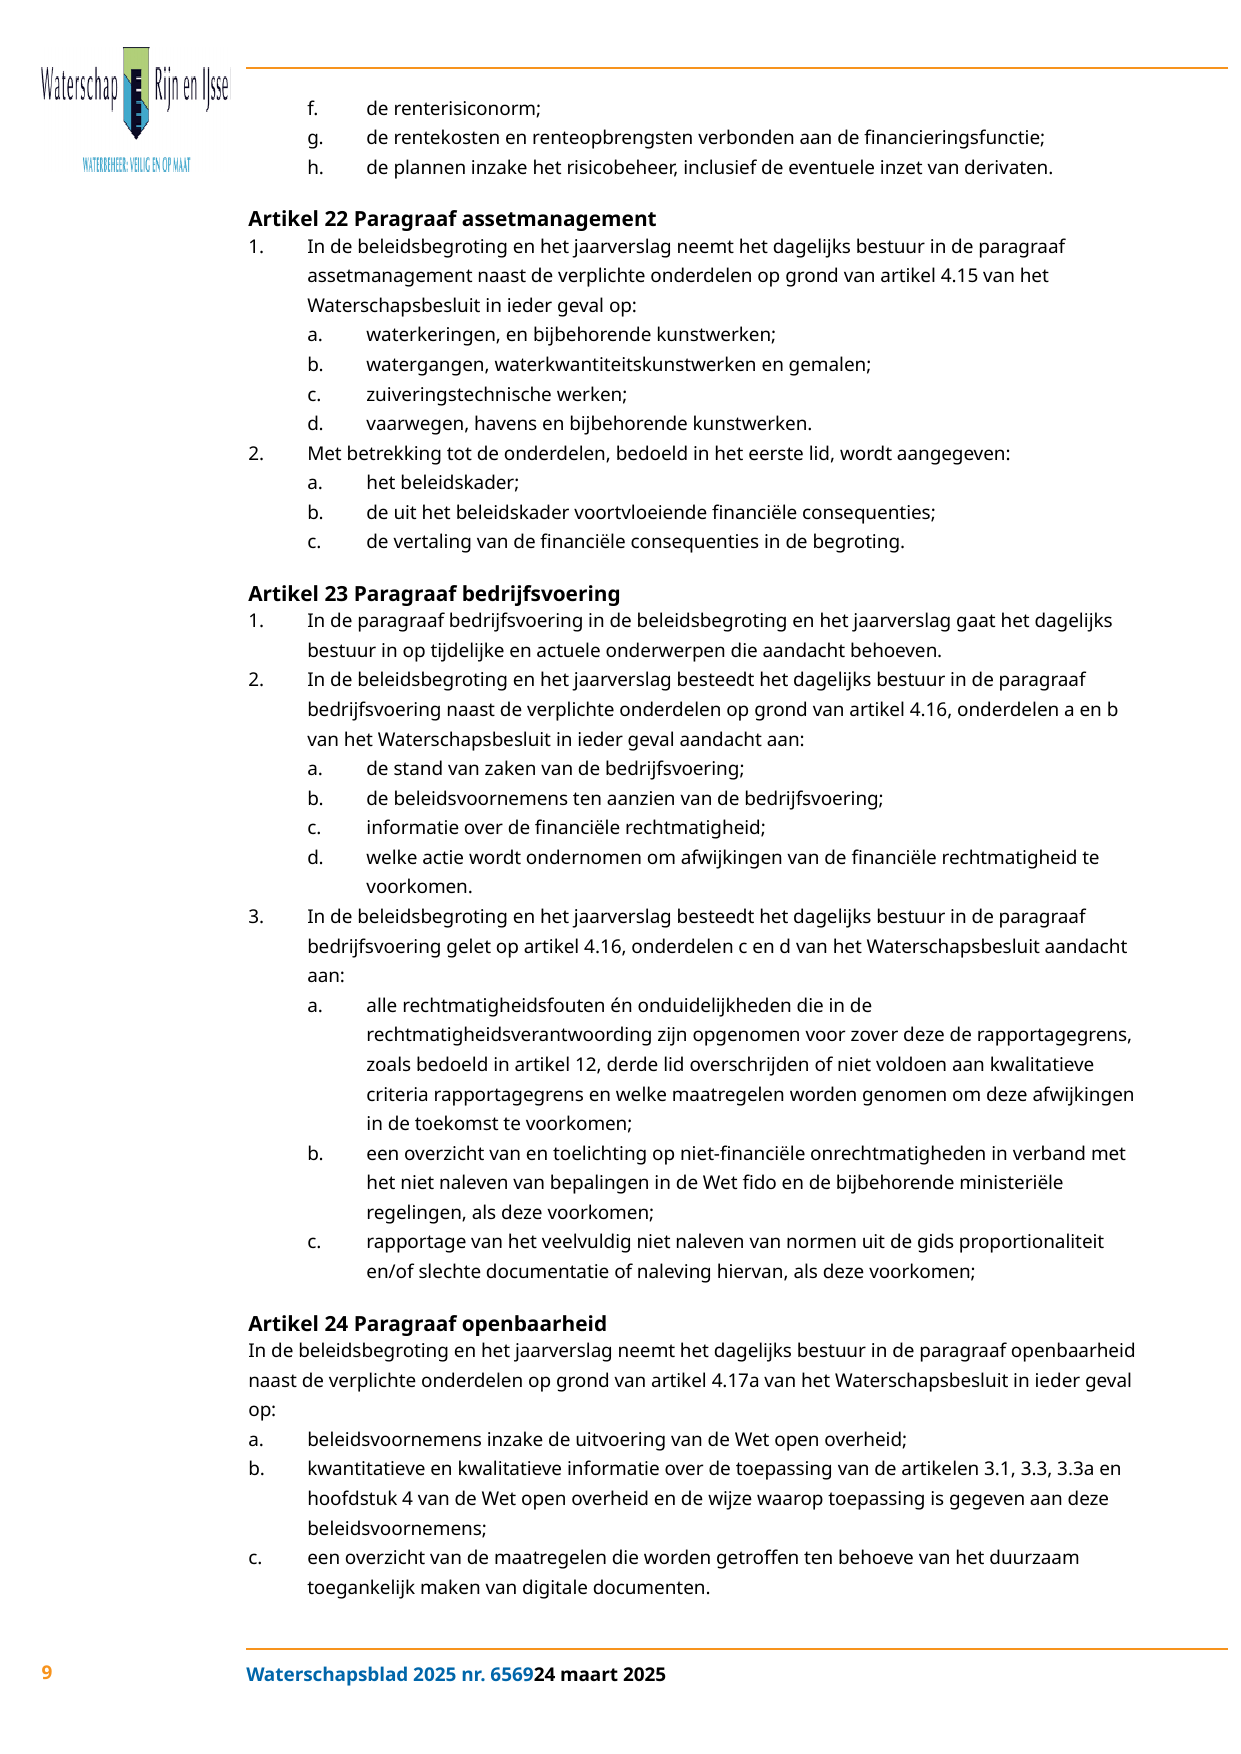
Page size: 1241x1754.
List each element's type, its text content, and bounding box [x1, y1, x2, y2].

list In de beleidsbegroting en het jaarverslag neemt het dagelijks bestuur in de paragraaf assetmanagement naast de verplichte onderdelen op grond van artikel 4.15 van het Waterschapsbesluit in ieder geval op: [248, 233, 1152, 318]
text Artikel 24 Paragraaf openbaarheid [248, 1309, 1152, 1337]
list de uit het beleidskader voortvloeiende financiële consequenties; [307, 499, 1152, 525]
list de stand van zaken van de bedrijfsvoering; [307, 755, 1152, 781]
list Met betrekking tot de onderdelen, bedoeld in het eerste lid, wordt aangegeven: [248, 440, 1152, 466]
text In de beleidsbegroting en het jaarverslag neemt het dagelijks bestuur in de paragraaf openbaarheid naast de verplichte onderdelen op grond van artikel 4.17a van het Waterschapsbesluit in ieder geval op: [248, 1337, 1152, 1422]
list kwantitatieve en kwalitatieve informatie over de toepassing van de artikelen 3.1, 3.3, 3.3a en hoofdstuk 4 van de Wet open overheid en de wijze waarop toepassing is gegeven aan deze beleidsvoornemens; [248, 1456, 1152, 1540]
list het beleidskader; [307, 469, 1152, 495]
list een overzicht van en toelichting op niet-financiële onrechtmatigheden in verband met het niet naleven van bepalingen in de Wet fido en de bijbehorende ministeriële regelingen, als deze voorkomen; [307, 1140, 1152, 1225]
list zuiveringstechnische werken; [307, 381, 1152, 406]
list rapportage van het veelvuldig niet naleven van normen uit de gids proportionaliteit en/of slechte documentatie of naleving hiervan, als deze voorkomen; [307, 1229, 1152, 1284]
list watergangen, waterkwantiteitskunstwerken en gemalen; [307, 351, 1152, 377]
text Artikel 22 Paragraaf assetmanagement [248, 204, 1152, 233]
picture [41, 47, 231, 172]
list de plannen inzake het risicobeheer, inclusief de eventuele inzet van derivaten. [307, 154, 1152, 180]
list vaarwegen, havens en bijbehorende kunstwerken. [307, 410, 1152, 436]
list de rentekosten en renteopbrengsten verbonden aan de financieringsfunctie; [307, 124, 1152, 150]
text Artikel 23 Paragraaf bedrijfsvoering [248, 579, 1152, 607]
list de beleidsvoornemens ten aanzien van de bedrijfsvoering; [307, 785, 1152, 811]
list informatie over de financiële rechtmatigheid; [307, 814, 1152, 840]
list een overzicht van de maatregelen die worden getroffen ten behoeve van het duurzaam toegankelijk maken van digitale documenten. [248, 1544, 1152, 1599]
list In de beleidsbegroting en het jaarverslag besteedt het dagelijks bestuur in de paragraaf bedrijfsvoering naast de verplichte onderdelen op grond van artikel 4.16, onderdelen a en b van het Waterschapsbesluit in ieder geval aandacht aan: [248, 667, 1152, 752]
list de renterisiconorm; [307, 95, 1152, 121]
list waterkeringen, en bijbehorende kunstwerken; [307, 322, 1152, 347]
list welke actie wordt ondernomen om afwijkingen van de financiële rechtmatigheid te voorkomen. [307, 844, 1152, 899]
list de vertaling van de financiële consequenties in de begroting. [307, 529, 1152, 554]
list In de beleidsbegroting en het jaarverslag besteedt het dagelijks bestuur in de paragraaf bedrijfsvoering gelet op artikel 4.16, onderdelen c en d van het Waterschapsbesluit aandacht aan: [248, 903, 1152, 988]
list beleidsvoornemens inzake de uitvoering van de Wet open overheid; [248, 1426, 1152, 1452]
list In de paragraaf bedrijfsvoering in de beleidsbegroting en het jaarverslag gaat het dagelijks bestuur in op tijdelijke en actuele onderwerpen die aandacht behoeven. [248, 607, 1152, 663]
list alle rechtmatigheidsfouten én onduidelijkheden die in de rechtmatigheidsverantwoording zijn opgenomen voor zover deze de rapportagegrens, zoals bedoeld in artikel 12, derde lid overschrijden of niet voldoen aan kwalitatieve criteria rapportagegrens en welke maatregelen worden genomen om deze afwijkingen in de toekomst te voorkomen; [307, 992, 1152, 1136]
